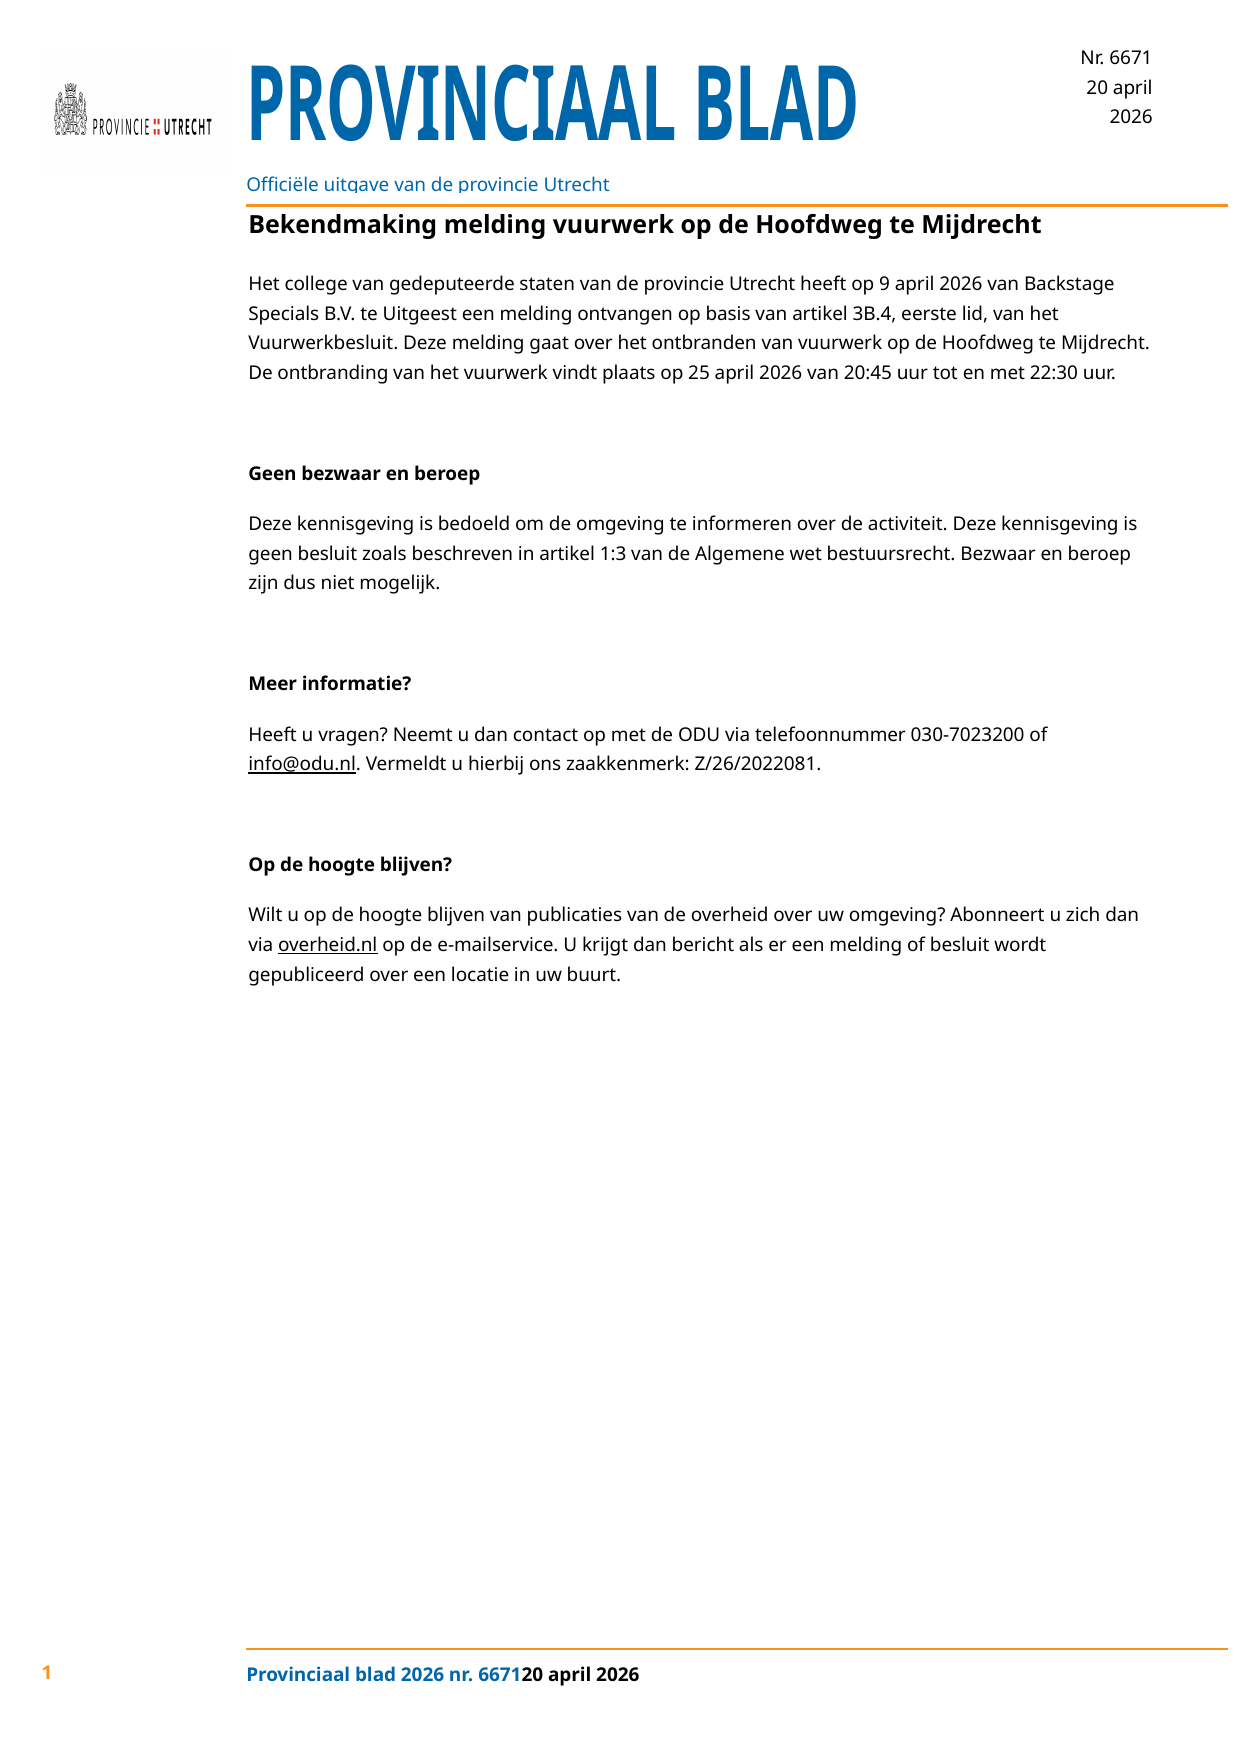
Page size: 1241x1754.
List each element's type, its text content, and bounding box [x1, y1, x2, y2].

text Meer informatie? [248, 670, 1152, 696]
text Geen bezwaar en beroep [248, 460, 1152, 486]
text Bekendmaking melding vuurwerk op de Hoofdweg te Mijdrecht [248, 207, 1152, 241]
text Heeft u vragen? Neemt u dan contact op met de ODU via telefoonnummer 030-7023200 of info@odu.nl. Vermeldt u hierbij ons zaakkenmerk: Z/26/2022081. [248, 721, 1152, 776]
text Het college van gedeputeerde staten van de provincie Utrecht heeft op 9 april 2026 van Backstage Specials B.V. te Uitgeest een melding ontvangen op basis van artikel 3B.4, eerste lid, van het Vuurwerkbesluit. Deze melding gaat over het ontbranden van vuurwerk op de Hoofdweg te Mijdrecht. De ontbranding van het vuurwerk vindt plaats op 25 april 2026 van 20:45 uur tot en met 22:30 uur. [248, 270, 1152, 385]
text Deze kennisgeving is bedoeld om de omgeving te informeren over de activiteit. Deze kennisgeving is geen besluit zoals beschreven in artikel 1:3 van de Algemene wet bestuursrecht. Bezwaar en beroep zijn dus niet mogelijk. [248, 510, 1152, 595]
picture [41, 47, 231, 172]
text Op de hoogte blijven? [248, 851, 1152, 877]
text Wilt u op de hoogte blijven van publicaties van de overheid over uw omgeving? Abonneert u zich dan via overheid.nl op de e-mailservice. U krijgt dan bericht als er een melding of besluit wordt gepubliceerd over een locatie in uw buurt. [248, 902, 1152, 986]
